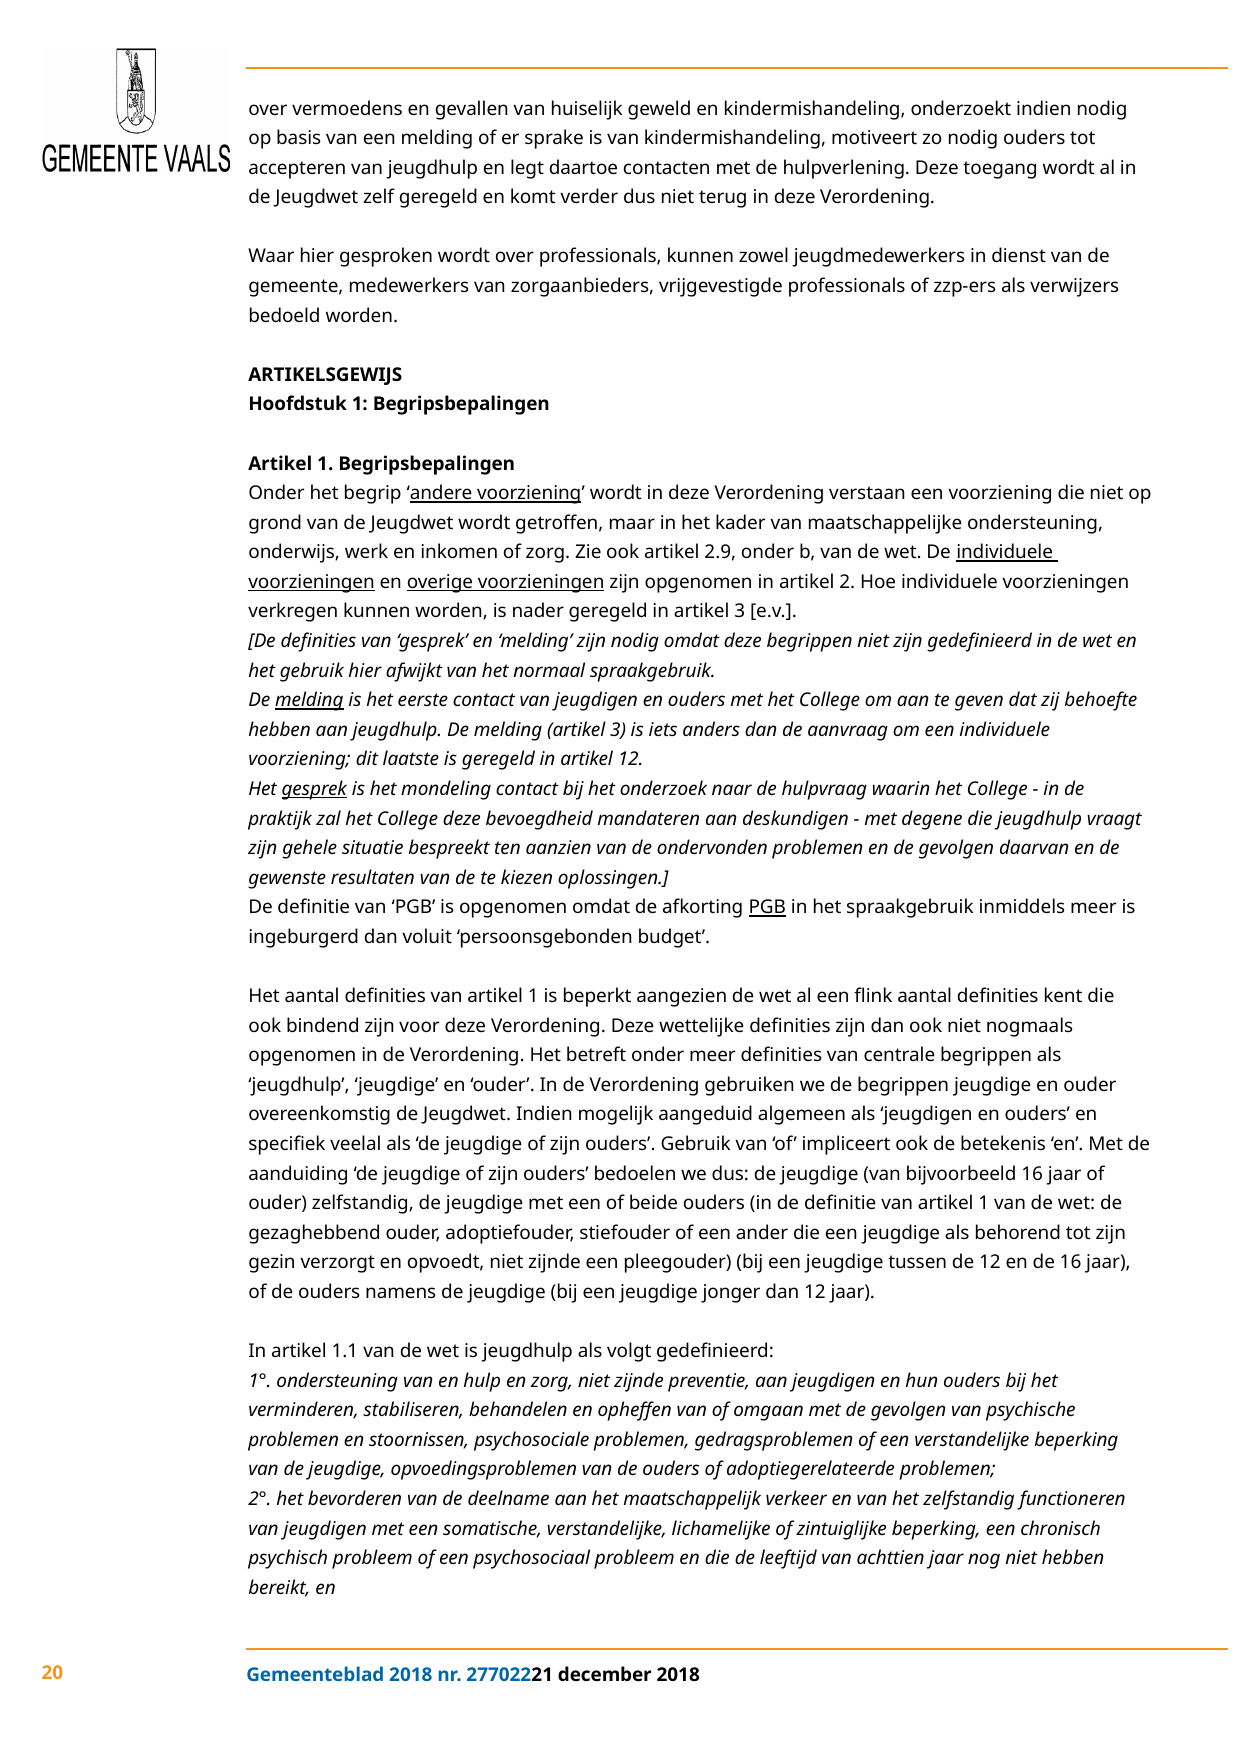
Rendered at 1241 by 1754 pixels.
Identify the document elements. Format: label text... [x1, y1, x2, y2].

text [De definities van ‘gesprek’ en ‘melding’ zijn nodig omdat deze begrippen niet zijn gedefinieerd in de wet en het gebruik hier afwijkt van het normaal spraakgebruik. [248, 627, 1152, 683]
text De definitie van ‘PGB’ is opgenomen omdat de afkorting PGB in het spraakgebruik inmiddels meer is ingeburgerd dan voluit ‘persoonsgebonden budget’. [248, 893, 1152, 949]
text De melding is het eerste contact van jeugdigen en ouders met het College om aan te geven dat zij behoefte hebben aan jeugdhulp. De melding (artikel 3) is iets anders dan de aanvraag om een individuele voorziening; dit laatste is geregeld in artikel 12. [248, 686, 1152, 771]
text Onder het begrip ‘andere voorziening’ wordt in deze Verordening verstaan een voorziening die niet op grond van de Jeugdwet wordt getroffen, maar in het kader van maatschappelijke ondersteuning, onderwijs, werk en inkomen of zorg. Zie ook artikel 2.9, onder b, van de wet. De individuele voorzieningen en overige voorzieningen zijn opgenomen in artikel 2. Hoe individuele voorzieningen verkregen kunnen worden, is nader geregeld in artikel 3 [e.v.]. [248, 479, 1152, 623]
text Waar hier gesproken wordt over professionals, kunnen zowel jeugdmedewerkers in dienst van de gemeente, medewerkers van zorgaanbieders, vrijgevestigde professionals of zzp-ers als verwijzers bedoeld worden. [248, 243, 1152, 328]
text Het aantal definities van artikel 1 is beperkt aangezien de wet al een flink aantal definities kent die ook bindend zijn voor deze Verordening. Deze wettelijke definities zijn dan ook niet nogmaals opgenomen in de Verordening. Het betreft onder meer definities van centrale begrippen als ‘jeugdhulp’, ‘jeugdige’ en ‘ouder’. In de Verordening gebruiken we de begrippen jeugdige en ouder overeenkomstig de Jeugdwet. Indien mogelijk aangeduid algemeen als ‘jeugdigen en ouders’ en specifiek veelal als ‘de jeugdige of zijn ouders’. Gebruik van ‘of’ impliceert ook de betekenis ‘en’. Met de aanduiding ‘de jeugdige of zijn ouders’ bedoelen we dus: de jeugdige (van bijvoorbeeld 16 jaar of ouder) zelfstandig, de jeugdige met een of beide ouders (in de definitie van artikel 1 van de wet: de gezaghebbend ouder, adoptiefouder, stiefouder of een ander die een jeugdige als behorend tot zijn gezin verzorgt en opvoedt, niet zijnde een pleegouder) (bij een jeugdige tussen de 12 en de 16 jaar), of de ouders namens de jeugdige (bij een jeugdige jonger dan 12 jaar). [248, 982, 1152, 1304]
picture [41, 47, 231, 172]
text ARTIKELSGEWIJS [248, 361, 1152, 387]
text 2°. het bevorderen van de deelname aan het maatschappelijk verkeer en van het zelfstandig functioneren van jeugdigen met een somatische, verstandelijke, lichamelijke of zintuiglijke beperking, een chronisch psychisch probleem of een psychosociaal probleem en die de leeftijd van achttien jaar nog niet hebben bereikt, en [248, 1485, 1152, 1600]
text over vermoedens en gevallen van huiselijk geweld en kindermishandeling, onderzoekt indien nodig op basis van een melding of er sprake is van kindermishandeling, motiveert zo nodig ouders tot accepteren van jeugdhulp en legt daartoe contacten met de hulpverlening. Deze toegang wordt al in de Jeugdwet zelf geregeld en komt verder dus niet terug in deze Verordening. [248, 95, 1152, 209]
text Hoofdstuk 1: Begripsbepalingen [248, 391, 1152, 416]
text Artikel 1. Begripsbepalingen [248, 450, 1152, 476]
text 1°. ondersteuning van en hulp en zorg, niet zijnde preventie, aan jeugdigen en hun ouders bij het verminderen, stabiliseren, behandelen en opheffen van of omgaan met de gevolgen van psychische problemen en stoornissen, psychosociale problemen, gedragsproblemen of een verstandelijke beperking van de jeugdige, opvoedingsproblemen van de ouders of adoptiegerelateerde problemen; [248, 1367, 1152, 1481]
text Het gesprek is het mondeling contact bij het onderzoek naar de hulpvraag waarin het College - in de praktijk zal het College deze bevoegdheid mandateren aan deskundigen - met degene die jeugdhulp vraagt zijn gehele situatie bespreekt ten aanzien van de ondervonden problemen en de gevolgen daarvan en de gewenste resultaten van de te kiezen oplossingen.] [248, 775, 1152, 890]
text In artikel 1.1 van de wet is jeugdhulp als volgt gedefinieerd: [248, 1337, 1152, 1363]
